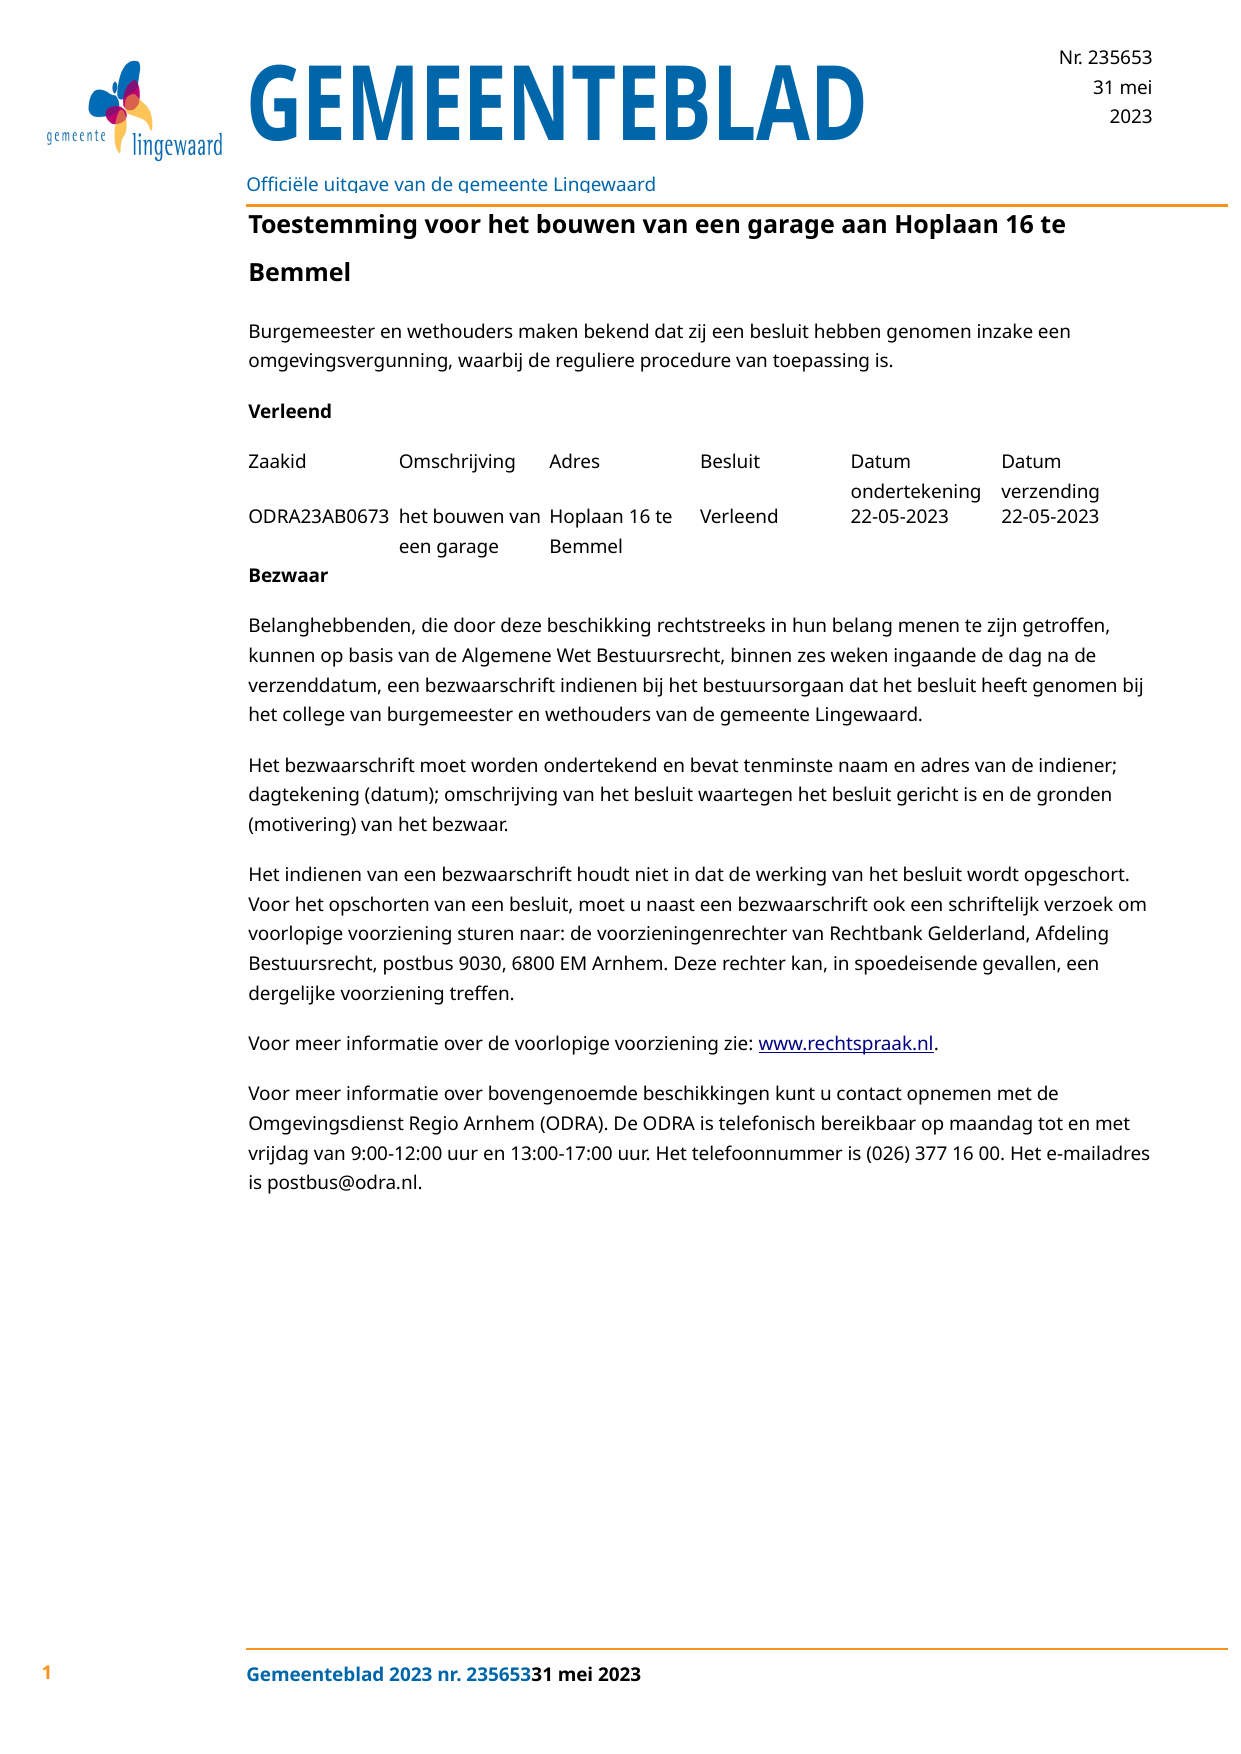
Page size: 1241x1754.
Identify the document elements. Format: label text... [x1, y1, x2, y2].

table_header Datum verzending [1001, 449, 1152, 504]
table_header Adres [549, 449, 700, 504]
text Belanghebbenden, die door deze beschikking rechtstreeks in hun belang menen te zijn getroffen, kunnen op basis van de Algemene Wet Bestuursrecht, binnen zes weken ingaande de dag na de verzenddatum, een bezwaarschrift indienen bij het bestuursorgaan dat het besluit heeft genomen bij het college van burgemeester en wethouders van de gemeente Lingewaard. [248, 613, 1152, 727]
table_header Besluit [700, 449, 850, 504]
table_header Zaakid [248, 449, 398, 504]
text Voor meer informatie over bovengenoemde beschikkingen kunt u contact opnemen met de Omgevingsdienst Regio Arnhem (ODRA). De ODRA is telefonisch bereikbaar op maandag tot en met vrijdag van 9:00-12:00 uur en 13:00-17:00 uur. Het telefoonnummer is (026) 377 16 00. Het e-mailadres is postbus@odra.nl. [248, 1081, 1152, 1195]
text Het indienen van een bezwaarschrift houdt niet in dat de werking van het besluit wordt opgeschort. Voor het opschorten van een besluit, moet u naast een bezwaarschrift ook een schriftelijk verzoek om voorlopige voorziening sturen naar: de voorzieningenrechter van Rechtbank Gelderland, Afdeling Bestuursrecht, postbus 9030, 6800 EM Arnhem. Deze rechter kan, in spoedeisende gevallen, een dergelijke voorziening treffen. [248, 861, 1152, 1006]
table_cell Verleend [700, 504, 850, 559]
text Bezwaar [248, 562, 1152, 588]
table_cell 22-05-2023 [850, 504, 1001, 559]
text Burgemeester en wethouders maken bekend dat zij een besluit hebben genomen inzake een omgevingsvergunning, waarbij de reguliere procedure van toepassing is. [248, 318, 1152, 373]
table_cell 22-05-2023 [1001, 504, 1152, 559]
table_header Omschrijving [399, 449, 549, 504]
text Voor meer informatie over de voorlopige voorziening zie: www.rechtspraak.nl. [248, 1030, 1152, 1056]
table_cell ODRA23AB0673 [248, 504, 398, 559]
table_header Datum ondertekening [850, 449, 1001, 504]
picture [41, 47, 231, 172]
text Verleend [248, 398, 1152, 424]
text Het bezwaarschrift moet worden ondertekend en bevat tenminste naam en adres van de indiener; dagtekening (datum); omschrijving van het besluit waartegen het besluit gericht is en de gronden (motivering) van het bezwaar. [248, 752, 1152, 837]
text Toestemming voor het bouwen van een garage aan Hoplaan 16 te Bemmel [248, 207, 1152, 288]
table_cell Hoplaan 16 te Bemmel [549, 504, 700, 559]
table_cell het bouwen van een garage [399, 504, 549, 559]
